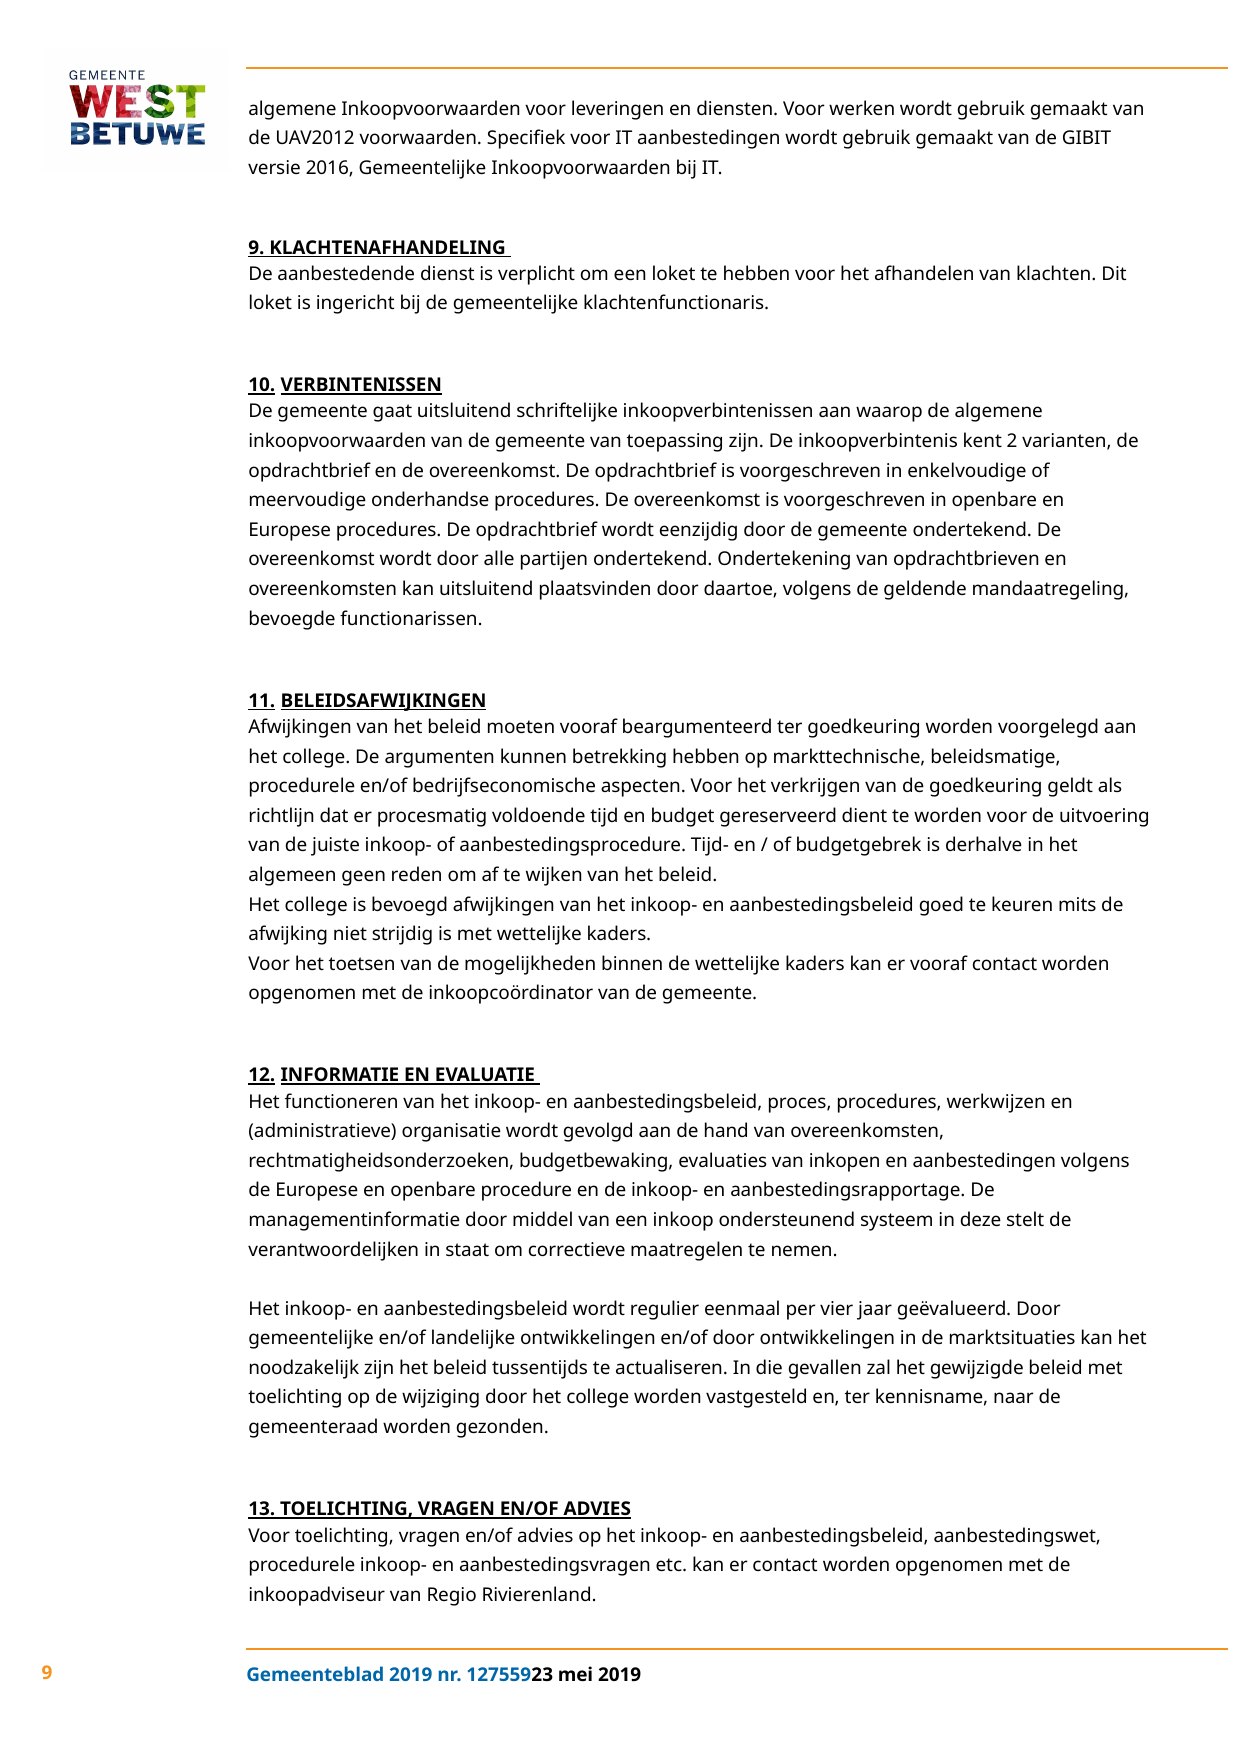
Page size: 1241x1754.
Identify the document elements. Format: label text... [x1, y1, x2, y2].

text De aanbestedende dienst is verplicht om een loket te hebben voor het afhandelen van klachten. Dit loket is ingericht bij de gemeentelijke klachtenfunctionaris. [248, 260, 1152, 315]
text 10. VERBINTENISSEN [248, 369, 1152, 398]
picture [41, 47, 231, 172]
text 13. TOELICHTING, VRAGEN EN/OF ADVIES [248, 1493, 1152, 1522]
text Het functioneren van het inkoop- en aanbestedingsbeleid, proces, procedures, werkwijzen en (administratieve) organisatie wordt gevolgd aan de hand van overeenkomsten, rechtmatigheidsonderzoeken, budgetbewaking, evaluaties van inkopen en aanbestedingen volgens de Europese en openbare procedure en de inkoop- en aanbestedingsrapportage. De managementinformatie door middel van een inkoop ondersteunend systeem in deze stelt de verantwoordelijken in staat om correctieve maatregelen te nemen. [248, 1088, 1152, 1262]
text 12. INFORMATIE EN EVALUATIE [248, 1059, 1152, 1088]
text Voor toelichting, vragen en/of advies op het inkoop- en aanbestedingsbeleid, aanbestedingswet, procedurele inkoop- en aanbestedingsvragen etc. kan er contact worden opgenomen met de inkoopadviseur van Regio Rivierenland. [248, 1522, 1152, 1607]
text 11. BELEIDSAFWIJKINGEN [248, 685, 1152, 713]
text Het inkoop- en aanbestedingsbeleid wordt regulier eenmaal per vier jaar geëvalueerd. Door gemeentelijke en/of landelijke ontwikkelingen en/of door ontwikkelingen in de marktsituaties kan het noodzakelijk zijn het beleid tussentijds te actualiseren. In die gevallen zal het gewijzigde beleid met toelichting op de wijziging door het college worden vastgesteld en, ter kennisname, naar de gemeenteraad worden gezonden. [248, 1295, 1152, 1439]
text De gemeente gaat uitsluitend schriftelijke inkoopverbintenissen aan waarop de algemene inkoopvoorwaarden van de gemeente van toepassing zijn. De inkoopverbintenis kent 2 varianten, de opdrachtbrief en de overeenkomst. De opdrachtbrief is voorgeschreven in enkelvoudige of meervoudige onderhandse procedures. De overeenkomst is voorgeschreven in openbare en Europese procedures. De opdrachtbrief wordt eenzijdig door de gemeente ondertekend. De overeenkomst wordt door alle partijen ondertekend. Ondertekening van opdrachtbrieven en overeenkomsten kan uitsluitend plaatsvinden door daartoe, volgens de geldende mandaatregeling, bevoegde functionarissen. [248, 398, 1152, 631]
text algemene Inkoopvoorwaarden voor leveringen en diensten. Voor werken wordt gebruik gemaakt van de UAV2012 voorwaarden. Specifiek voor IT aanbestedingen wordt gebruik gemaakt van de GIBIT versie 2016, Gemeentelijke Inkoopvoorwaarden bij IT. [248, 95, 1152, 180]
text Afwijkingen van het beleid moeten vooraf beargumenteerd ter goedkeuring worden voorgelegd aan het college. De argumenten kunnen betrekking hebben op markttechnische, beleidsmatige, procedurele en/of bedrijfseconomische aspecten. Voor het verkrijgen van de goedkeuring geldt als richtlijn dat er procesmatig voldoende tijd en budget gereserveerd dient te worden voor de uitvoering van de juiste inkoop- of aanbestedingsprocedure. Tijd- en / of budgetgebrek is derhalve in het algemeen geen reden om af te wijken van het beleid. [248, 713, 1152, 887]
text 9. KLACHTENAFHANDELING [248, 234, 1152, 260]
text Het college is bevoegd afwijkingen van het inkoop- en aanbestedingsbeleid goed te keuren mits de afwijking niet strijdig is met wettelijke kaders. [248, 891, 1152, 946]
text Voor het toetsen van de mogelijkheden binnen de wettelijke kaders kan er vooraf contact worden opgenomen met de inkoopcoördinator van de gemeente. [248, 950, 1152, 1005]
